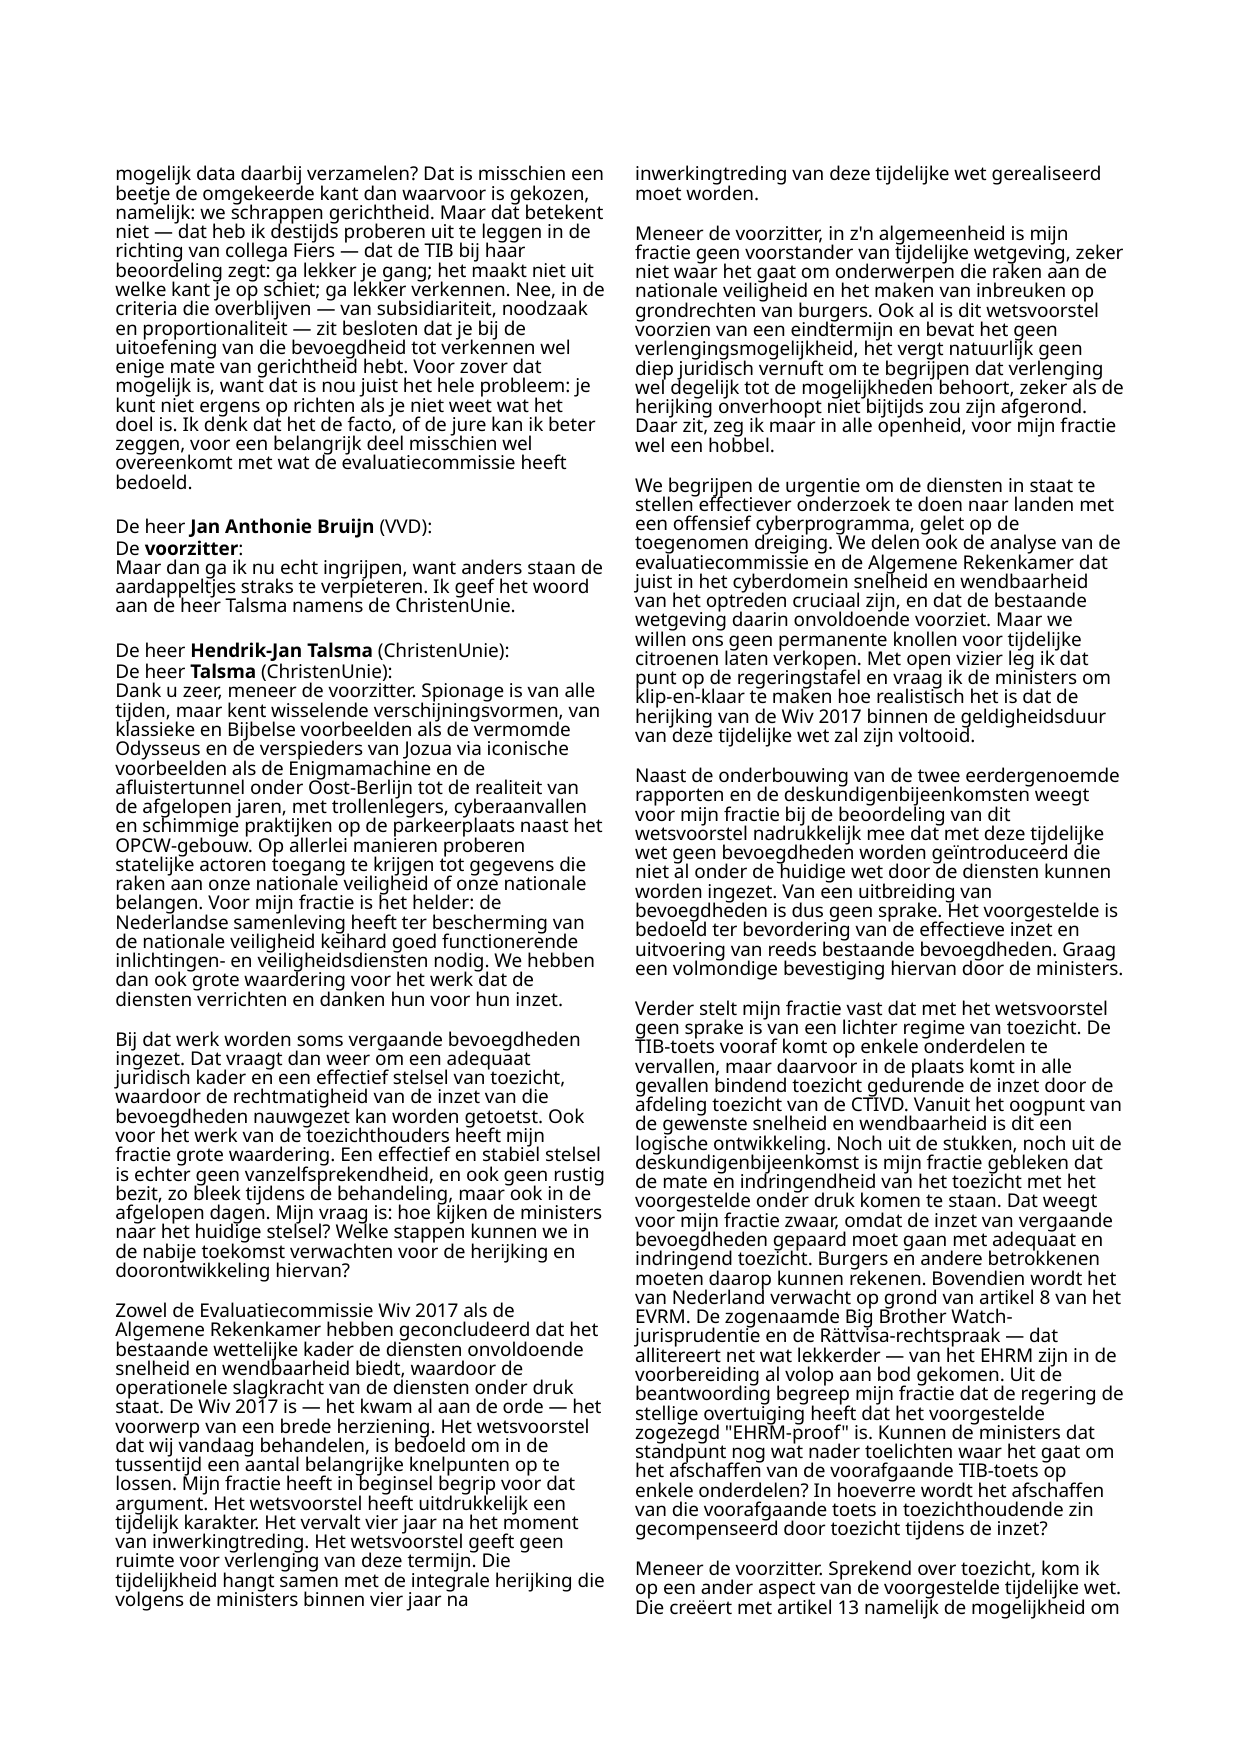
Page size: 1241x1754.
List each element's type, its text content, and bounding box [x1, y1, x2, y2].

text De heer Jan Anthonie Bruijn (VVD): [115, 514, 605, 539]
text mogelijk data daarbij verzamelen? Dat is misschien een beetje de omgekeerde kant dan waarvoor is gekozen, namelijk: we schrappen gerichtheid. Maar dat betekent niet — dat heb ik destijds proberen uit te leggen in de richting van collega Fiers — dat de TIB bij haar beoordeling zegt: ga lekker je gang; het maakt niet uit welke kant je op schiet; ga lekker verkennen. Nee, in de criteria die overblijven — van subsidiariteit, noodzaak en proportionaliteit — zit besloten dat je bij de uitoefening van die bevoegdheid tot verkennen wel enige mate van gerichtheid hebt. Voor zover dat mogelijk is, want dat is nou juist het hele probleem: je kunt niet ergens op richten als je niet weet wat het doel is. Ik denk dat het de facto, of de jure kan ik beter zeggen, voor een belangrijk deel misschien wel overeenkomt met wat de evaluatiecommissie heeft bedoeld. [115, 165, 605, 493]
text Maar dan ga ik nu echt ingrijpen, want anders staan de aardappeltjes straks te verpieteren. Ik geef het woord aan de heer Talsma namens de ChristenUnie. [115, 559, 605, 617]
text Verder stelt mijn fractie vast dat met het wetsvoorstel geen sprake is van een lichter regime van toezicht. De TIB-toets vooraf komt op enkele onderdelen te vervallen, maar daarvoor in de plaats komt in alle gevallen bindend toezicht gedurende de inzet door de afdeling toezicht van de CTIVD. Vanuit het oogpunt van de gewenste snelheid en wendbaarheid is dit een logische ontwikkeling. Noch uit de stukken, noch uit de deskundigenbijeenkomst is mijn fractie gebleken dat de mate en indringendheid van het toezicht met het voorgestelde onder druk komen te staan. Dat weegt voor mijn fractie zwaar, omdat de inzet van vergaande bevoegdheden gepaard moet gaan met adequaat en indringend toezicht. Burgers en andere betrokkenen moeten daarop kunnen rekenen. Bovendien wordt het van Nederland verwacht op grond van artikel 8 van het EVRM. De zogenaamde Big Brother Watch-jurisprudentie en de Rättvisa-rechtspraak — dat allitereert net wat lekkerder — van het EHRM zijn in de voorbereiding al volop aan bod gekomen. Uit de beantwoording begreep mijn fractie dat de regering de stellige overtuiging heeft dat het voorgestelde zogezegd "EHRM-proof" is. Kunnen de ministers dat standpunt nog wat nader toelichten waar het gaat om het afschaffen van de voorafgaande TIB-toets op enkele onderdelen? In hoeverre wordt het afschaffen van die voorafgaande toets in toezichthoudende zin gecompenseerd door toezicht tijdens de inzet? [635, 1000, 1125, 1539]
text Bij dat werk worden soms vergaande bevoegdheden ingezet. Dat vraagt dan weer om een adequaat juridisch kader en een effectief stelsel van toezicht, waardoor de rechtmatigheid van de inzet van die bevoegdheden nauwgezet kan worden getoetst. Ook voor het werk van de toezichthouders heeft mijn fractie grote waardering. Een effectief en stabiel stelsel is echter geen vanzelfsprekendheid, en ook geen rustig bezit, zo bleek tijdens de behandeling, maar ook in de afgelopen dagen. Mijn vraag is: hoe kijken de ministers naar het huidige stelsel? Welke stappen kunnen we in de nabije toekomst verwachten voor de herijking en doorontwikkeling hiervan? [115, 1031, 605, 1281]
text Zowel de Evaluatiecommissie Wiv 2017 als de Algemene Rekenkamer hebben geconcludeerd dat het bestaande wettelijke kader de diensten onvoldoende snelheid en wendbaarheid biedt, waardoor de operationele slagkracht van de diensten onder druk staat. De Wiv 2017 is — het kwam al aan de orde — het voorwerp van een brede herziening. Het wetsvoorstel dat wij vandaag behandelen, is bedoeld om in de tussentijd een aantal belangrijke knelpunten op te lossen. Mijn fractie heeft in beginsel begrip voor dat argument. Het wetsvoorstel heeft uitdrukkelijk een tijdelijk karakter. Het vervalt vier jaar na het moment van inwerkingtreding. Het wetsvoorstel geeft geen ruimte voor verlenging van deze termijn. Die tijdelijkheid hangt samen met de integrale herijking die volgens de ministers binnen vier jaar na [115, 1302, 605, 1610]
text De heer Hendrik-Jan Talsma (ChristenUnie): [115, 637, 605, 663]
text Meneer de voorzitter, in z'n algemeenheid is mijn fractie geen voorstander van tijdelijke wetgeving, zeker niet waar het gaat om onderwerpen die raken aan de nationale veiligheid en het maken van inbreuken op grondrechten van burgers. Ook al is dit wetsvoorstel voorzien van een eindtermijn en bevat het geen verlengingsmogelijkheid, het vergt natuurlijk geen diep juridisch vernuft om te begrijpen dat verlenging wel degelijk tot de mogelijkheden behoort, zeker als de herijking onverhoopt niet bijtijds zou zijn afgerond. Daar zit, zeg ik maar in alle openheid, voor mijn fractie wel een hobbel. [635, 224, 1125, 456]
text We begrijpen de urgentie om de diensten in staat te stellen effectiever onderzoek te doen naar landen met een offensief cyberprogramma, gelet op de toegenomen dreiging. We delen ook de analyse van de evaluatiecommissie en de Algemene Rekenkamer dat juist in het cyberdomein snelheid en wendbaarheid van het optreden cruciaal zijn, en dat de bestaande wetgeving daarin onvoldoende voorziet. Maar we willen ons geen permanente knollen voor tijdelijke citroenen laten verkopen. Met open vizier leg ik dat punt op de regeringstafel en vraag ik de ministers om klip-en-klaar te maken hoe realistisch het is dat de herijking van de Wiv 2017 binnen de geldigheidsduur van deze tijdelijke wet zal zijn voltooid. [635, 477, 1125, 746]
text Meneer de voorzitter. Sprekend over toezicht, kom ik op een ander aspect van de voorgestelde tijdelijke wet. Die creëert met artikel 13 namelijk de mogelijkheid om [635, 1560, 1125, 1618]
text Naast de onderbouwing van de twee eerdergenoemde rapporten en de deskundigenbijeenkomsten weegt voor mijn fractie bij de beoordeling van dit wetsvoorstel nadrukkelijk mee dat met deze tijdelijke wet geen bevoegdheden worden geïntroduceerd die niet al onder de huidige wet door de diensten kunnen worden ingezet. Van een uitbreiding van bevoegdheden is dus geen sprake. Het voorgestelde is bedoeld ter bevordering van de effectieve inzet en uitvoering van reeds bestaande bevoegdheden. Graag een volmondige bevestiging hiervan door de ministers. [635, 767, 1125, 979]
text De voorzitter: [115, 539, 605, 559]
text inwerkingtreding van deze tijdelijke wet gerealiseerd moet worden. [635, 165, 1125, 204]
text De heer Talsma (ChristenUnie): [115, 663, 605, 682]
text Dank u zeer, meneer de voorzitter. Spionage is van alle tijden, maar kent wisselende verschijningsvormen, van klassieke en Bijbelse voorbeelden als de vermomde Odysseus en de verspieders van Jozua via iconische voorbeelden als de Enigmamachine en de afluistertunnel onder Oost-Berlijn tot de realiteit van de afgelopen jaren, met trollenlegers, cyberaanvallen en schimmige praktijken op de parkeerplaats naast het OPCW-gebouw. Op allerlei manieren proberen statelijke actoren toegang te krijgen tot gegevens die raken aan onze nationale veiligheid of onze nationale belangen. Voor mijn fractie is het helder: de Nederlandse samenleving heeft ter bescherming van de nationale veiligheid keihard goed functionerende inlichtingen- en veiligheidsdiensten nodig. We hebben dan ook grote waardering voor het werk dat de diensten verrichten en danken hun voor hun inzet. [115, 682, 605, 1010]
